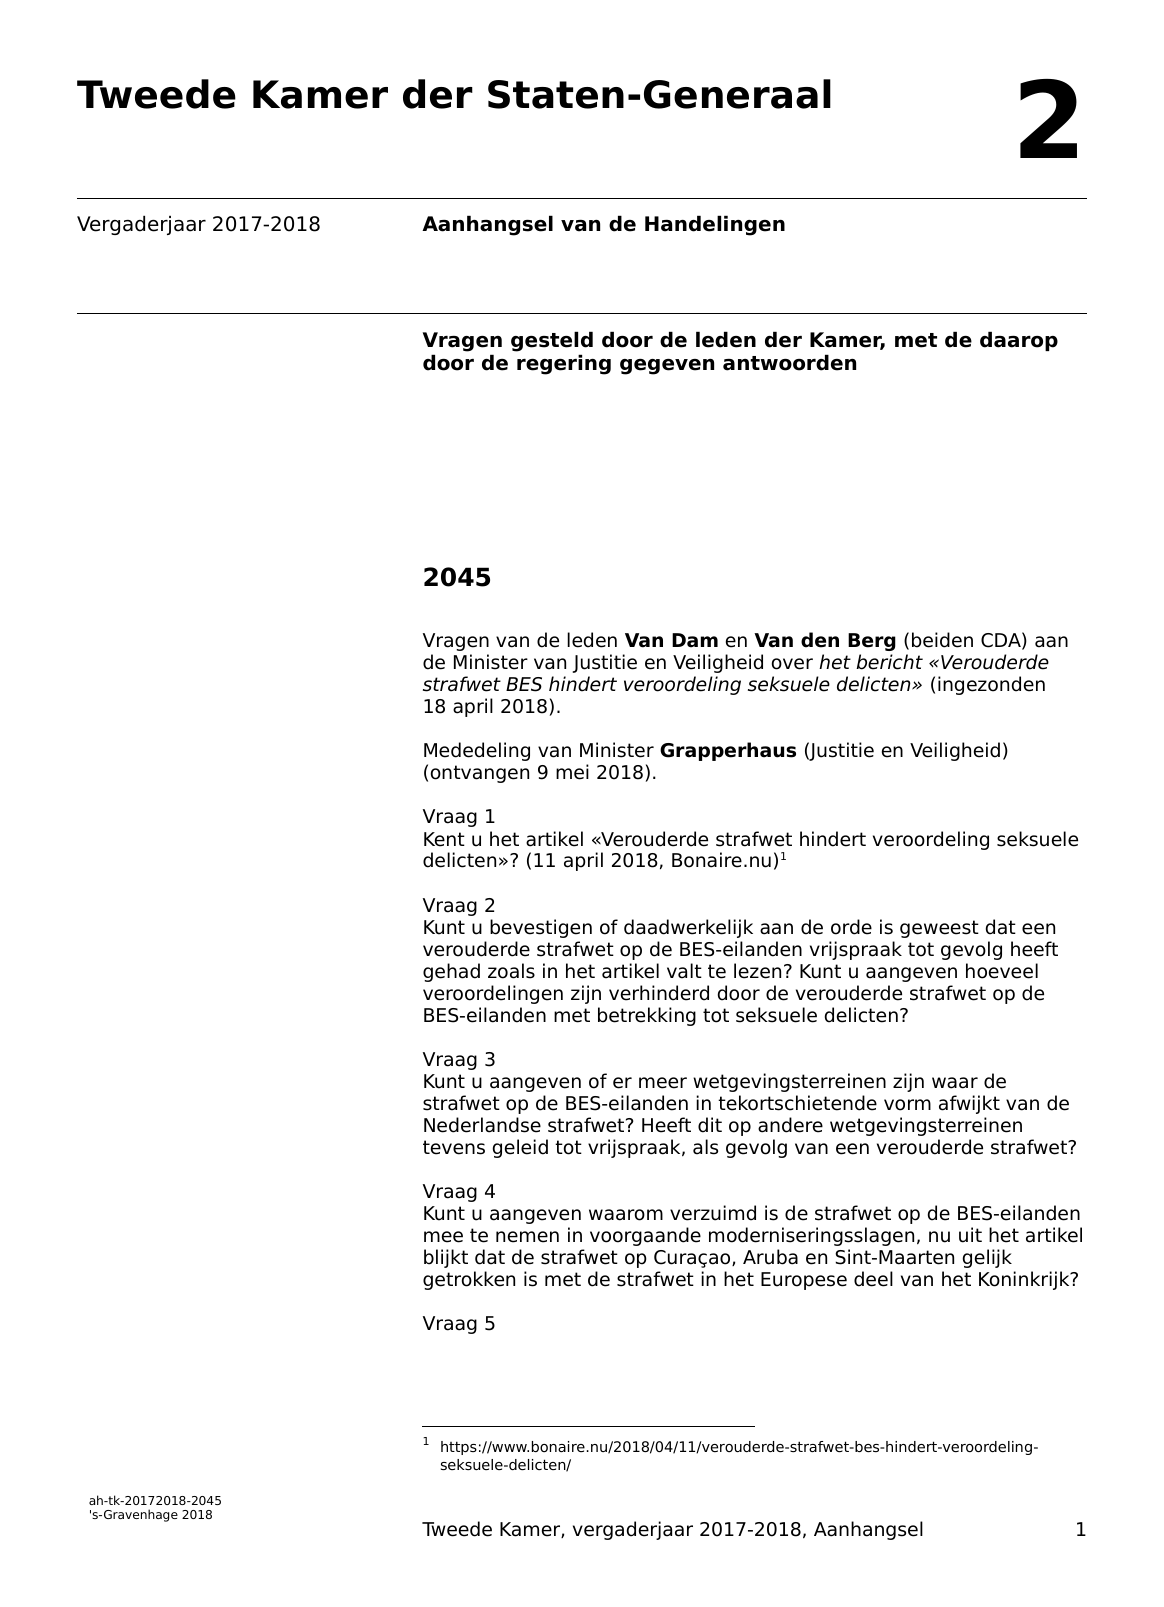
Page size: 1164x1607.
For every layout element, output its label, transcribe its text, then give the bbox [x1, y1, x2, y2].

text 's-Gravenhage 2018 [88, 1508, 323, 1522]
text Kent u het artikel «Verouderde strafwet hindert veroordeling seksuele delicten»? (11 april 2018, Bonaire.nu) [422, 828, 1087, 872]
text ah-tk-20172018-2045 [88, 1494, 323, 1508]
table_cell [77, 314, 422, 375]
text 2045 [422, 563, 1087, 592]
text Mededeling van Minister Grapperhaus (Justitie en Veiligheid) (ontvangen 9 mei 2018). [422, 740, 1087, 784]
table_cell Vergaderjaar 2017-2018 [77, 199, 422, 313]
table_cell Aanhangsel van de Handelingen [422, 199, 1087, 313]
text Kunt u bevestigen of daadwerkelijk aan de orde is geweest dat een verouderde strafwet op de BES-eilanden vrijspraak tot gevolg heeft gehad zoals in het artikel valt te lezen? Kunt u aangeven hoeveel veroordelingen zijn verhinderd door de verouderde strafwet op de BES-eilanden met betrekking tot seksuele delicten? [422, 917, 1087, 1026]
text Vraag 1 [422, 806, 1087, 828]
text Kunt u aangeven waarom verzuimd is de strafwet op de BES-eilanden mee te nemen in voorgaande moderniseringsslagen, nu uit het artikel blijkt dat de strafwet op Curaçao, Aruba en Sint-Maarten gelijk getrokken is met de strafwet in het Europese deel van het Koninkrijk? [422, 1203, 1087, 1291]
table_header 2 [886, 59, 1087, 198]
text https://www.bonaire.nu/2018/04/11/verouderde-strafwet-bes-hindert-veroordeling-seksuele-delicten/ [422, 1435, 1087, 1474]
text Vraag 5 [422, 1313, 1087, 1335]
text Vraag 4 [422, 1181, 1087, 1203]
text Kunt u aangeven of er meer wetgevingsterreinen zijn waar de strafwet op de BES-eilanden in tekortschietende vorm afwijkt van de Nederlandse strafwet? Heeft dit op andere wetgevingsterreinen tevens geleid tot vrijspraak, als gevolg van een verouderde strafwet? [422, 1071, 1087, 1158]
text Vraag 2 [422, 894, 1087, 917]
text Vraag 3 [422, 1049, 1087, 1071]
text Vragen van de leden Van Dam en Van den Berg (beiden CDA) aan de Minister van Justitie en Veiligheid over het bericht «Verouderde strafwet BES hindert veroordeling seksuele delicten» (ingezonden 18 april 2018). [422, 630, 1087, 718]
table_header Tweede Kamer der Staten-Generaal [77, 59, 886, 198]
table_cell Vragen gesteld door de leden der Kamer, met de daarop door de regering gegeven antwoorden [422, 314, 1087, 375]
